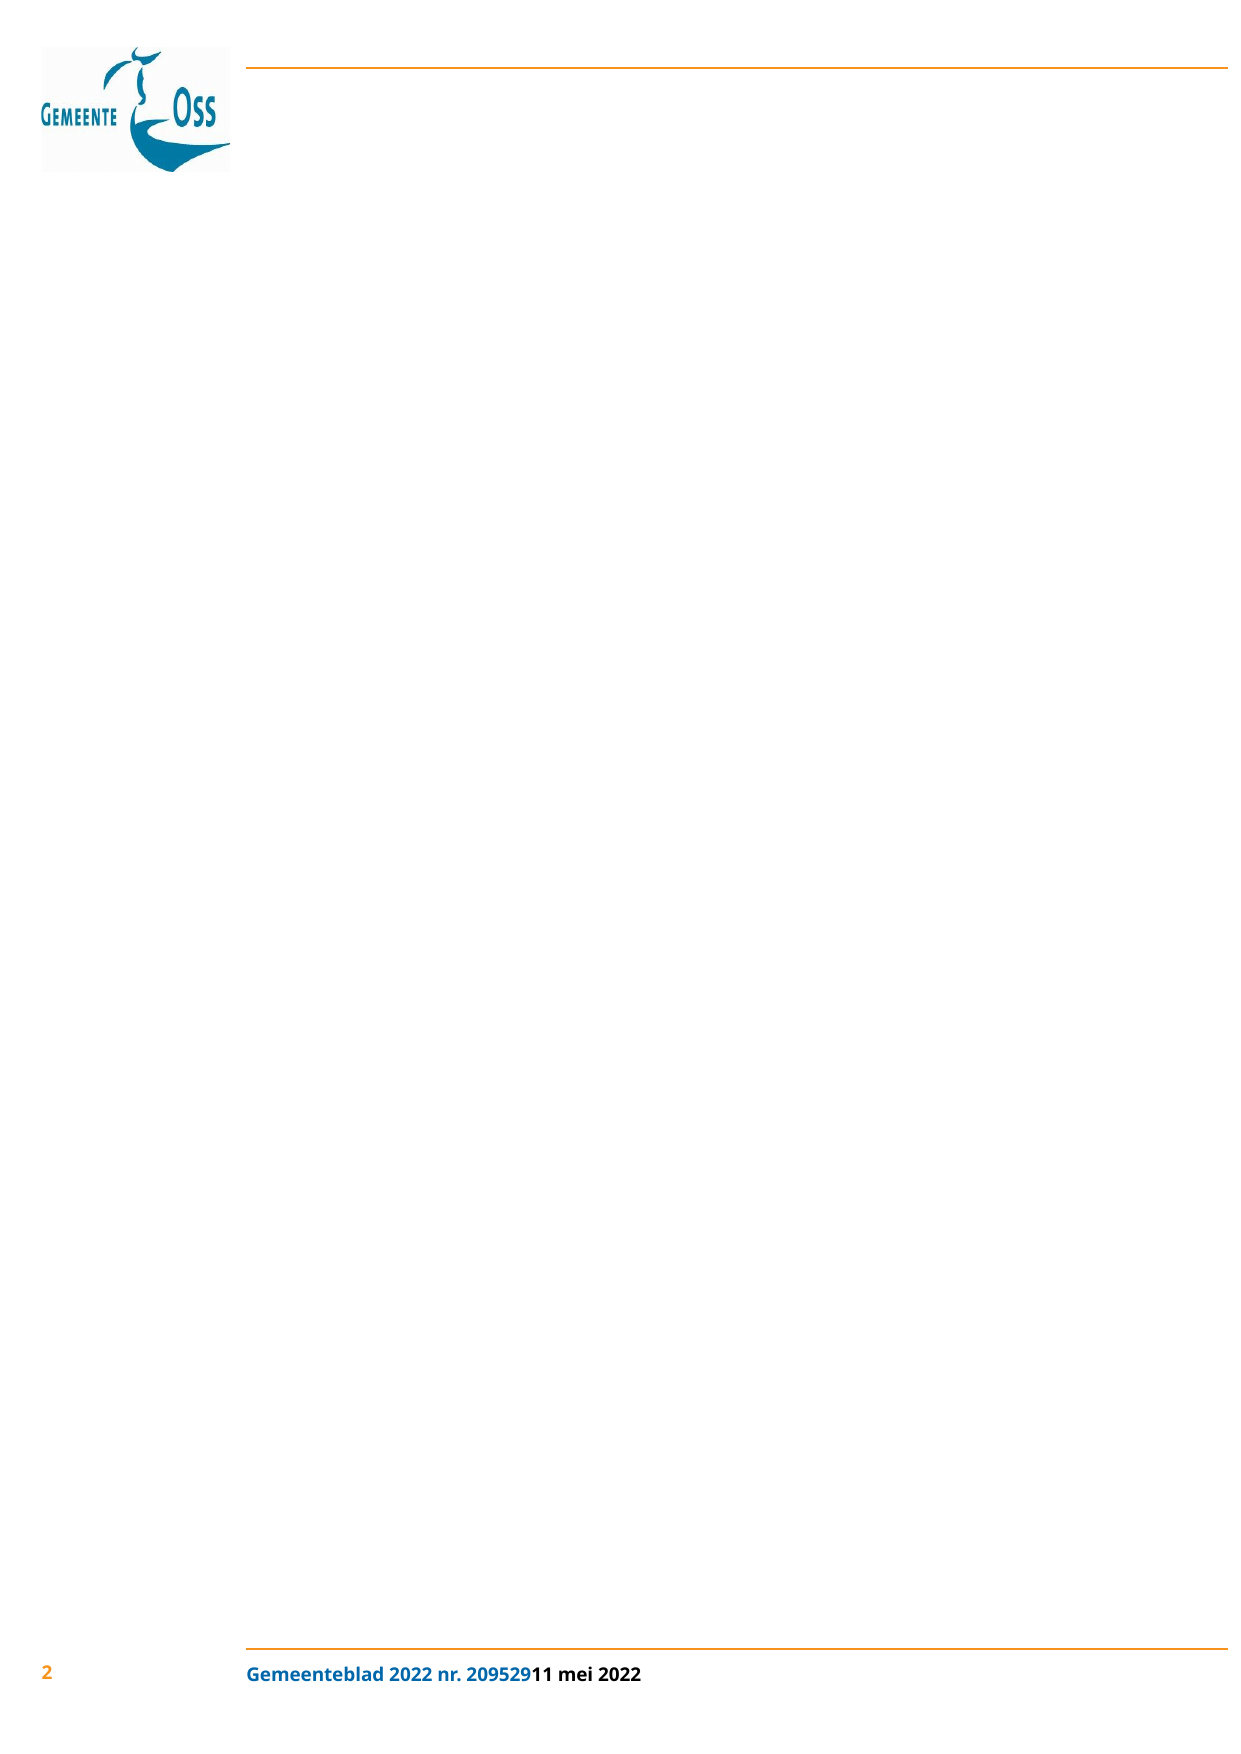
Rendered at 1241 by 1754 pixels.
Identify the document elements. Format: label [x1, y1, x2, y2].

picture [41, 47, 231, 172]
